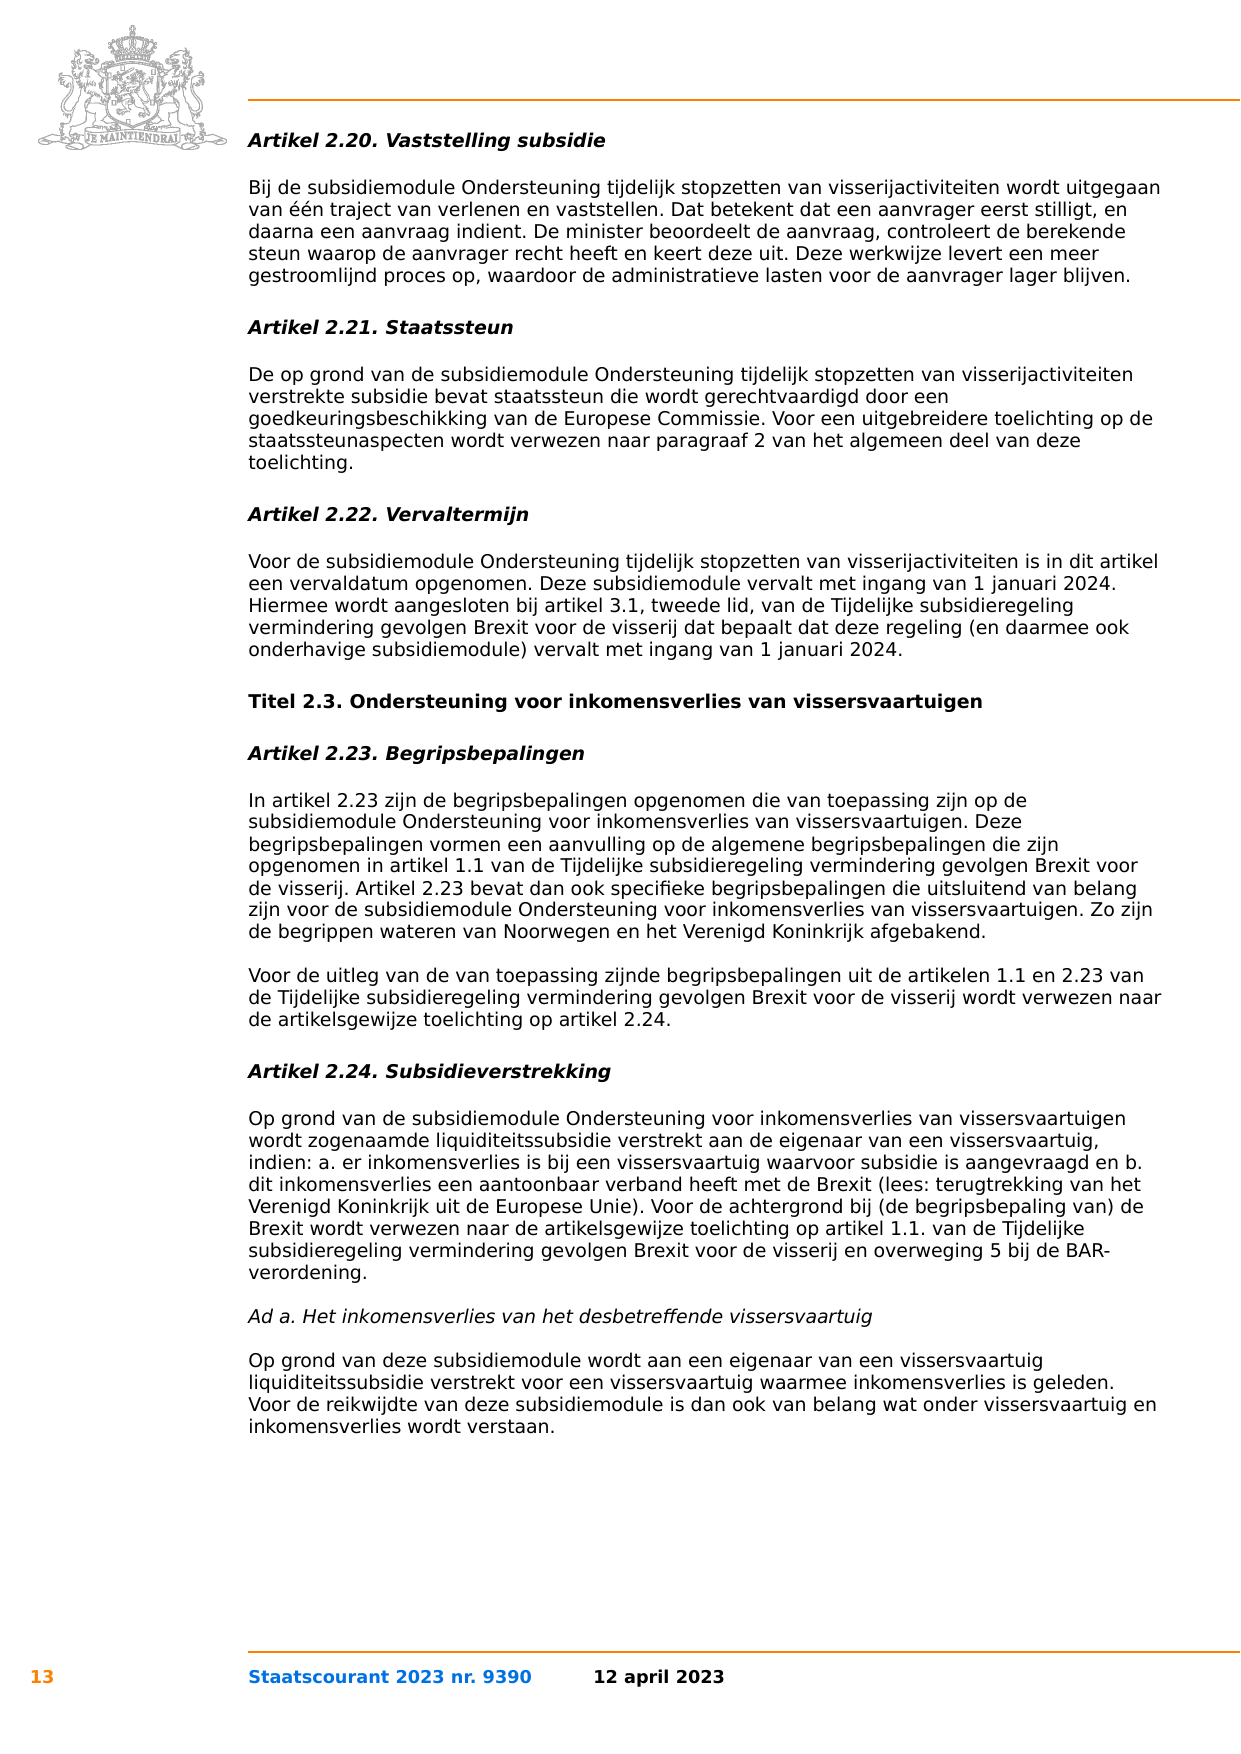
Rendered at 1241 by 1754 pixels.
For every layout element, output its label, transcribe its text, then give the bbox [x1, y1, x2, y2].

subtitle Artikel 2.22. Vervaltermijn [248, 504, 1163, 526]
subtitle Ad a. Het inkomensverlies van het desbetreffende vissersvaartuig [248, 1306, 1163, 1328]
text Bij de subsidiemodule Ondersteuning tijdelijk stopzetten van visserijactiviteiten wordt uitgegaan van één traject van verlenen en vaststellen. Dat betekent dat een aanvrager eerst stilligt, en daarna een aanvraag indient. De minister beoordeelt de aanvraag, controleert de berekende steun waarop de aanvrager recht heeft en keert deze uit. Deze werkwijze levert een meer gestroomlijnd proces op, waardoor de administratieve lasten voor de aanvrager lager blijven. [248, 177, 1163, 287]
text Voor de uitleg van de van toepassing zijnde begripsbepalingen uit de artikelen 1.1 en 2.23 van de Tijdelijke subsidieregeling vermindering gevolgen Brexit voor de visserij wordt verwezen naar de artikelsgewijze toelichting op artikel 2.24. [248, 965, 1163, 1031]
text Voor de subsidiemodule Ondersteuning tijdelijk stopzetten van visserijactiviteiten is in dit artikel een vervaldatum opgenomen. Deze subsidiemodule vervalt met ingang van 1 januari 2024. Hiermee wordt aangesloten bij artikel 3.1, tweede lid, van de Tijdelijke subsidieregeling vermindering gevolgen Brexit voor de visserij dat bepaalt dat deze regeling (en daarmee ook onderhavige subsidiemodule) vervalt met ingang van 1 januari 2024. [248, 551, 1163, 661]
subtitle Artikel 2.24. Subsidieverstrekking [248, 1061, 1163, 1083]
text In artikel 2.23 zijn de begripsbepalingen opgenomen die van toepassing zijn op de subsidiemodule Ondersteuning voor inkomensverlies van vissersvaartuigen. Deze begripsbepalingen vormen een aanvulling op de algemene begripsbepalingen die zijn opgenomen in artikel 1.1 van de Tijdelijke subsidieregeling vermindering gevolgen Brexit voor de visserij. Artikel 2.23 bevat dan ook specifieke begripsbepalingen die uitsluitend van belang zijn voor de subsidiemodule Ondersteuning voor inkomensverlies van vissersvaartuigen. Zo zijn de begrippen wateren van Noorwegen en het Verenigd Koninkrijk afgebakend. [248, 789, 1163, 943]
subtitle Artikel 2.23. Begripsbepalingen [248, 742, 1163, 764]
subtitle Titel 2.3. Ondersteuning voor inkomensverlies van vissersvaartuigen [248, 691, 1163, 712]
text Op grond van deze subsidiemodule wordt aan een eigenaar van een vissersvaartuig liquiditeitssubsidie verstrekt voor een vissersvaartuig waarmee inkomensverlies is geleden. Voor de reikwijdte van deze subsidiemodule is dan ook van belang wat onder vissersvaartuig en inkomensverlies wordt verstaan. [248, 1350, 1163, 1438]
subtitle Artikel 2.21. Staatssteun [248, 317, 1163, 339]
text Op grond van de subsidiemodule Ondersteuning voor inkomensverlies van vissersvaartuigen wordt zogenaamde liquiditeitssubsidie verstrekt aan de eigenaar van een vissersvaartuig, indien: a. er inkomensverlies is bij een vissersvaartuig waarvoor subsidie is aangevraagd en b. dit inkomensverlies een aantoonbaar verband heeft met de Brexit (lees: terugtrekking van het Verenigd Koninkrijk uit de Europese Unie). Voor de achtergrond bij (de begripsbepaling van) de Brexit wordt verwezen naar de artikelsgewijze toelichting op artikel 1.1. van de Tijdelijke subsidieregeling vermindering gevolgen Brexit voor de visserij en overweging 5 bij de BAR-verordening. [248, 1108, 1163, 1284]
picture [38, 25, 227, 150]
text De op grond van de subsidiemodule Ondersteuning tijdelijk stopzetten van visserijactiviteiten verstrekte subsidie bevat staatssteun die wordt gerechtvaardigd door een goedkeuringsbeschikking van de Europese Commissie. Voor een uitgebreidere toelichting op de staatssteunaspecten wordt verwezen naar paragraaf 2 van het algemeen deel van deze toelichting. [248, 364, 1163, 474]
subtitle Artikel 2.20. Vaststelling subsidie [248, 130, 1163, 152]
